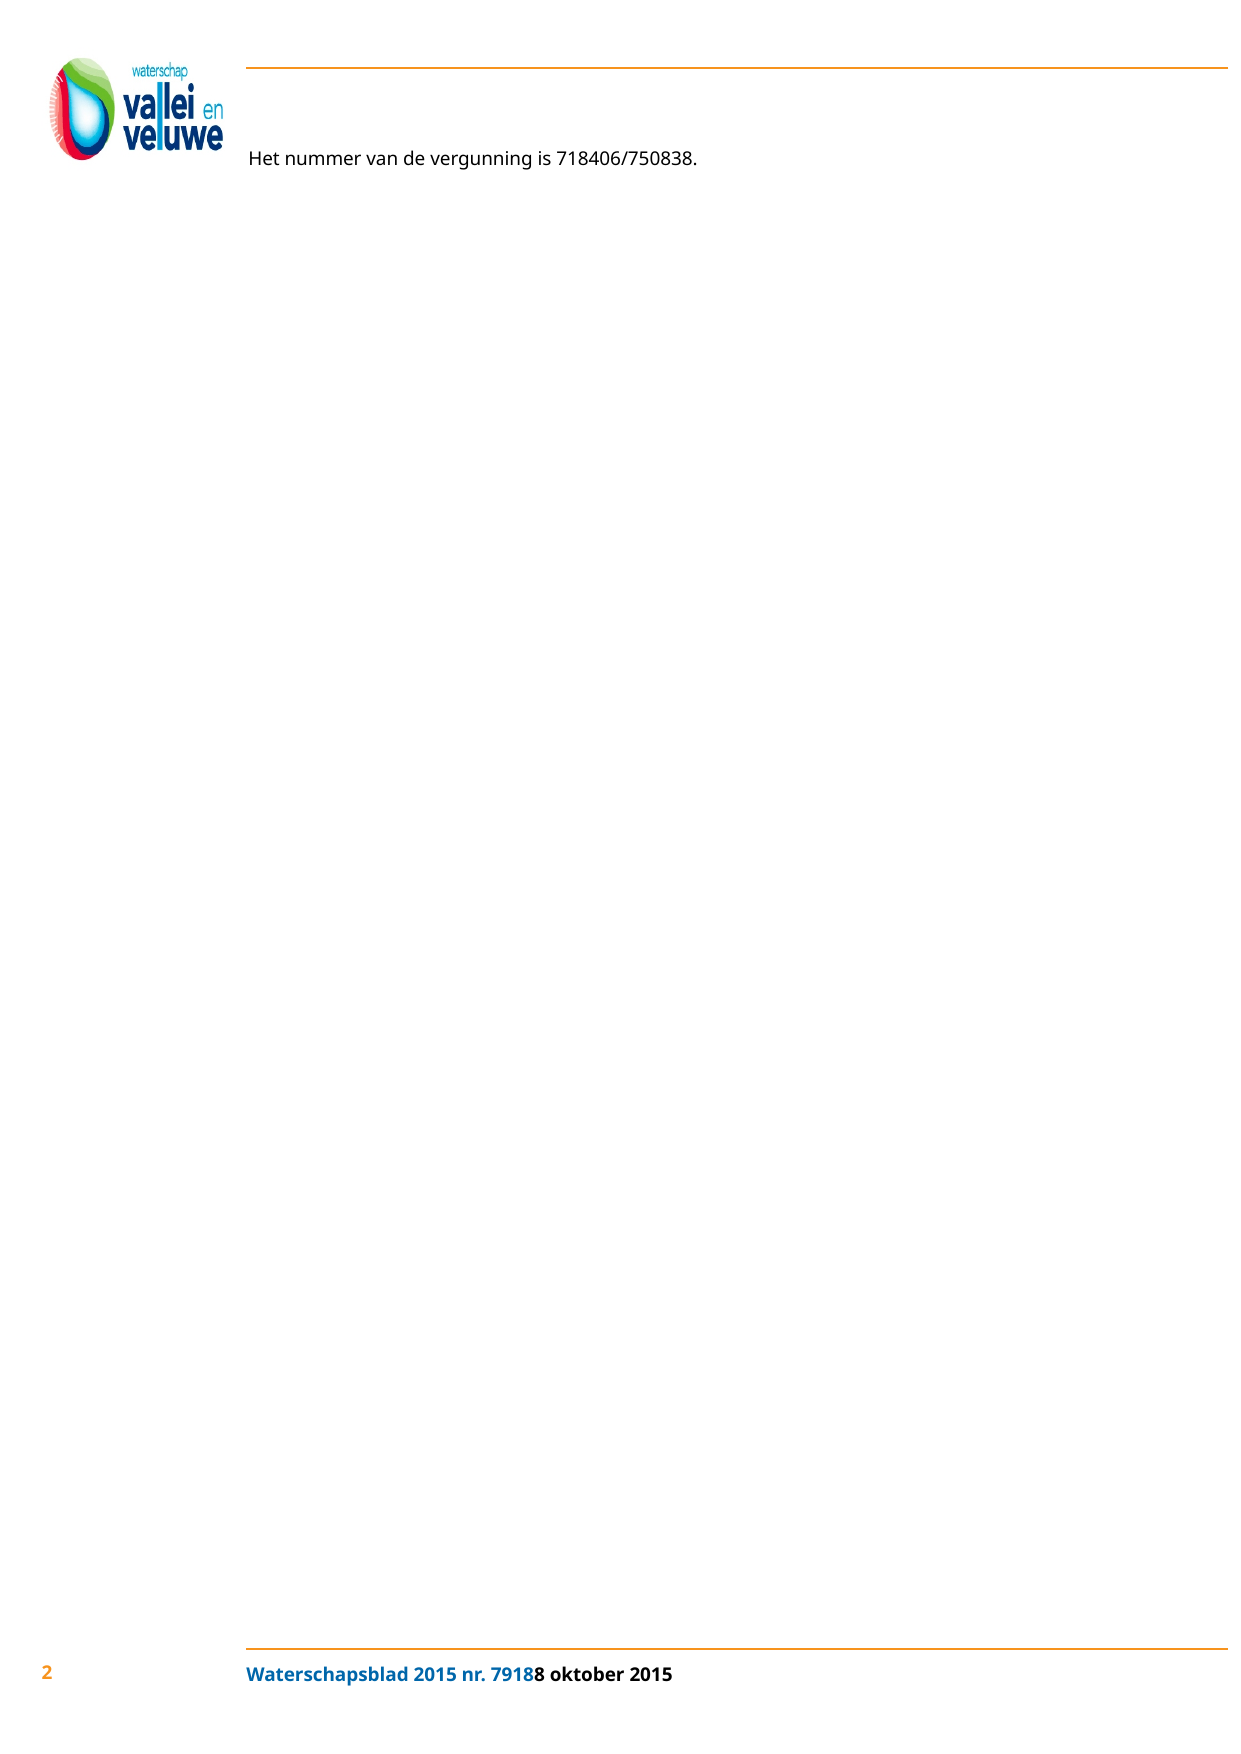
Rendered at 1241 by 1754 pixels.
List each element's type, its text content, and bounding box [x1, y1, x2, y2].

picture [41, 47, 231, 172]
text Het nummer van de vergunning is 718406/750838. [248, 145, 1152, 171]
